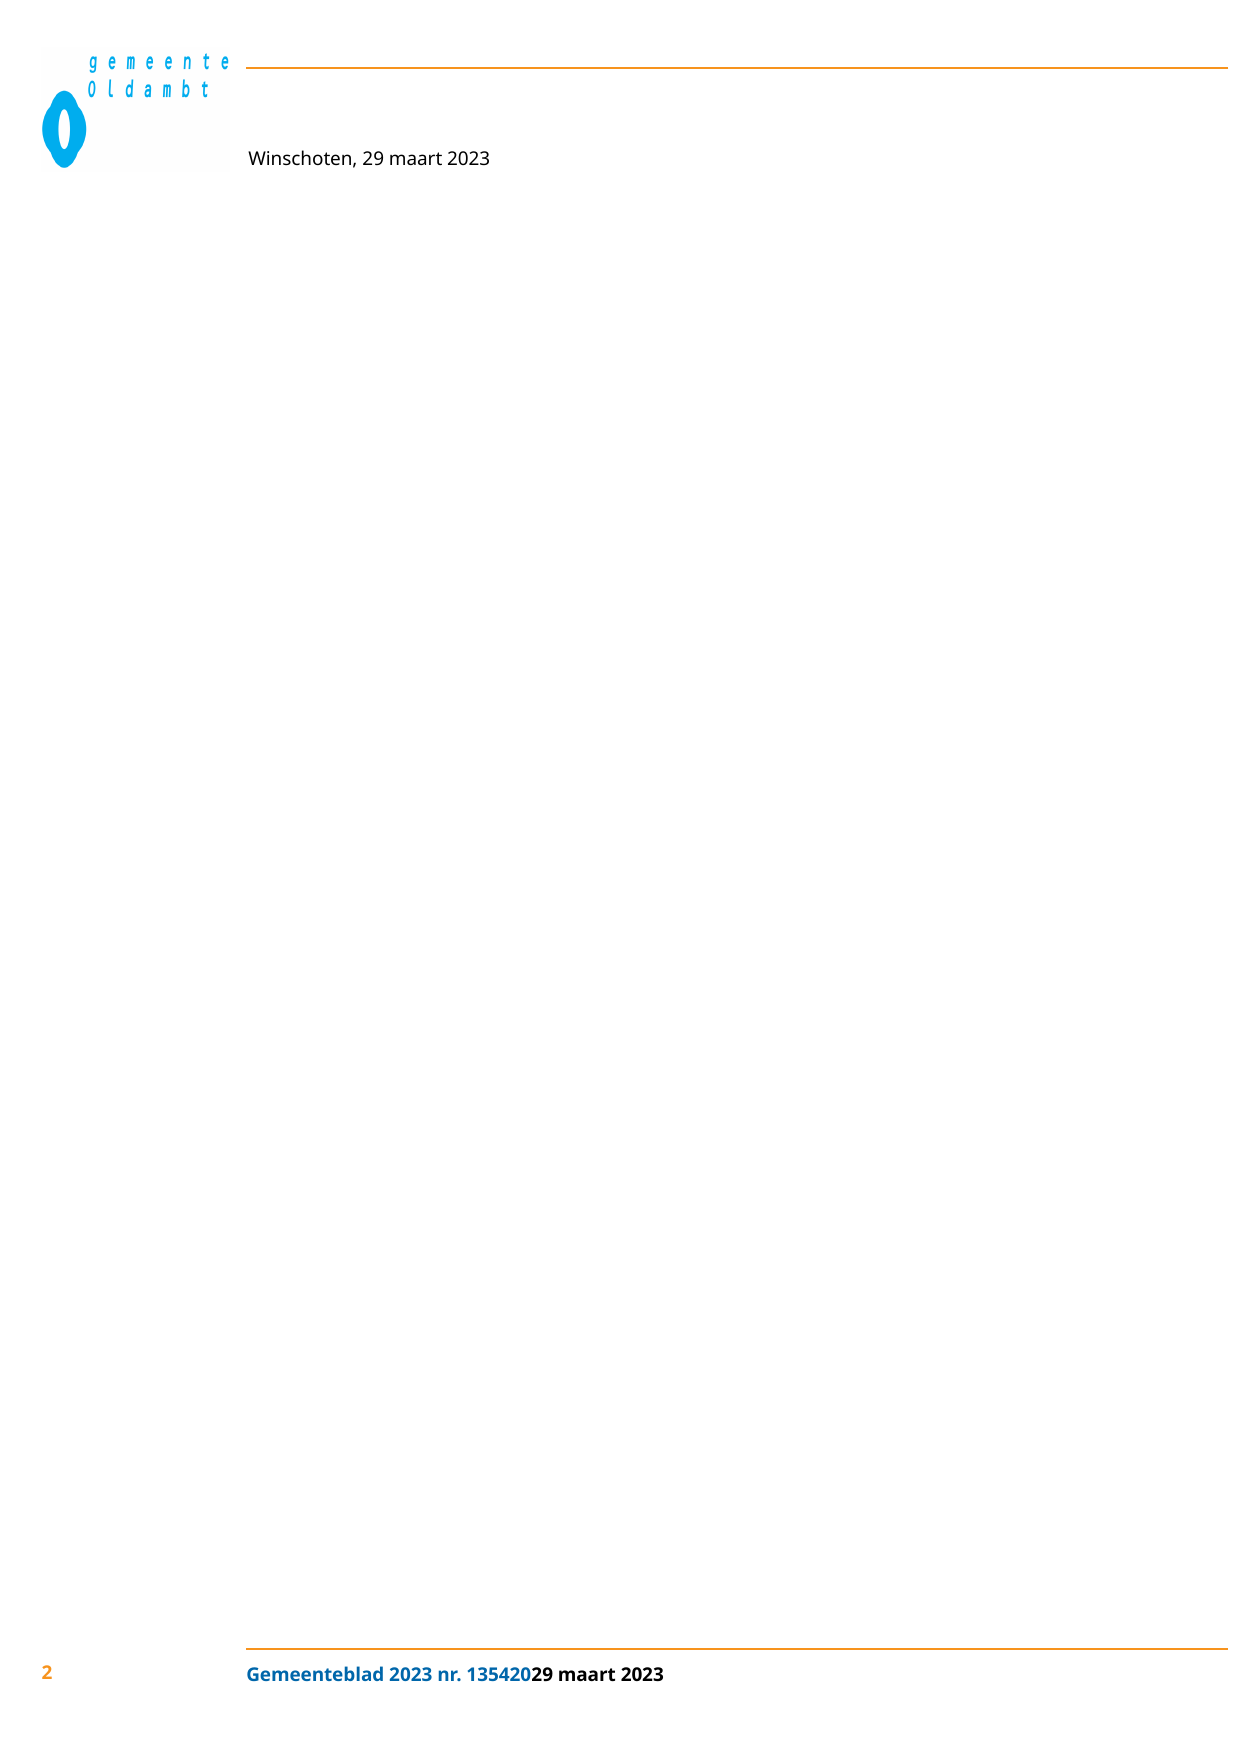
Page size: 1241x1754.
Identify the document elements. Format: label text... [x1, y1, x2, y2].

text Winschoten, 29 maart 2023 [248, 145, 1152, 171]
picture [41, 47, 231, 172]
